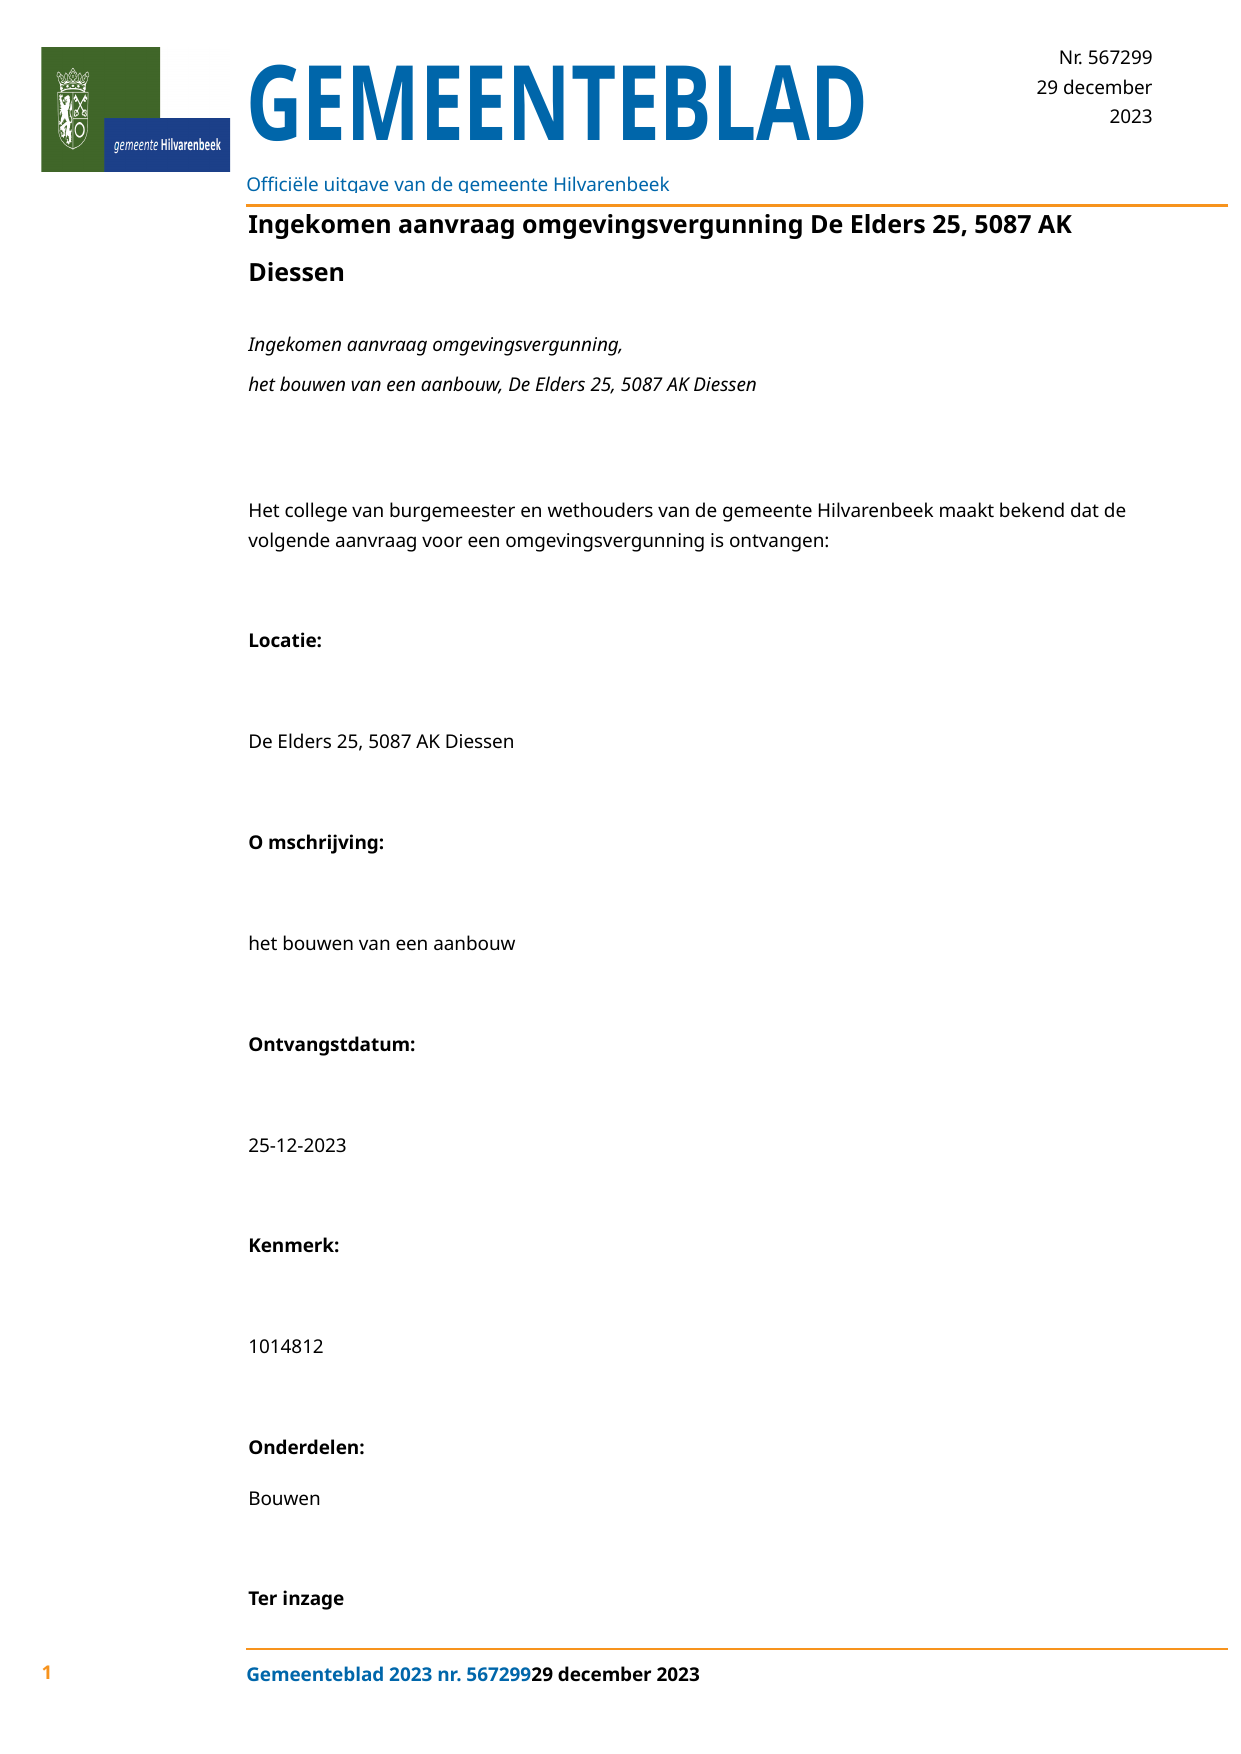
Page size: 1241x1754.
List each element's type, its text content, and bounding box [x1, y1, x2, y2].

text Onderdelen: [248, 1434, 1152, 1460]
text Ingekomen aanvraag omgevingsvergunning, [248, 331, 1152, 357]
text O mschrijving: [248, 829, 1152, 855]
text Het college van burgemeester en wethouders van de gemeente Hilvarenbeek maakt bekend dat de volgende aanvraag voor een omgevingsvergunning is ontvangen: [248, 497, 1152, 553]
text Ingekomen aanvraag omgevingsvergunning De Elders 25, 5087 AK Diessen [248, 207, 1152, 288]
text Locatie: [248, 628, 1152, 653]
text Ter inzage [248, 1586, 1152, 1611]
text Kenmerk: [248, 1233, 1152, 1258]
text het bouwen van een aanbouw, De Elders 25, 5087 AK Diessen [248, 371, 1152, 396]
text 25-12-2023 [248, 1132, 1152, 1158]
text De Elders 25, 5087 AK Diessen [248, 728, 1152, 754]
text 1014812 [248, 1333, 1152, 1359]
text Ontvangstdatum: [248, 1031, 1152, 1057]
text het bouwen van een aanbouw [248, 930, 1152, 956]
text Bouwen [248, 1485, 1152, 1511]
picture [41, 47, 231, 172]
